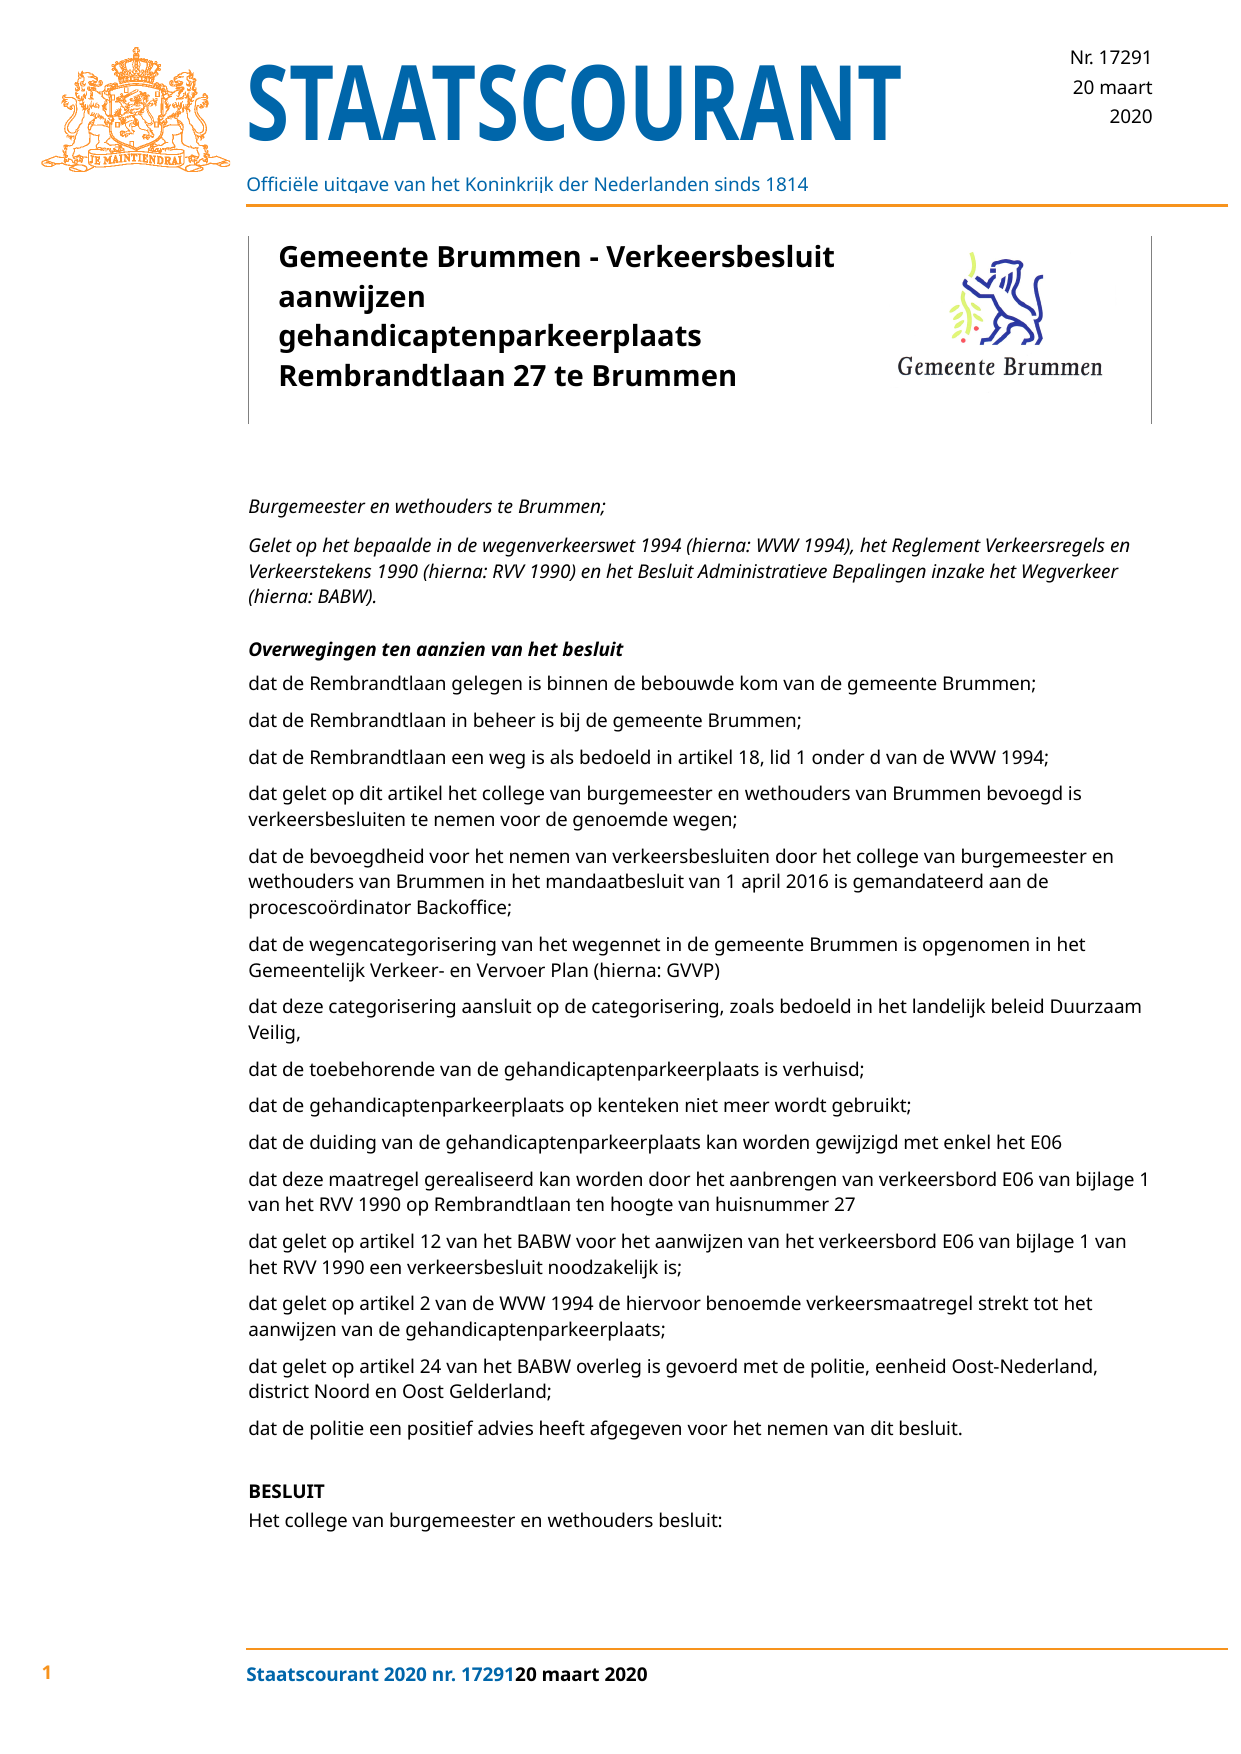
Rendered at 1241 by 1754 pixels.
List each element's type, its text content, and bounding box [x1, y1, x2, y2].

picture [882, 236, 1119, 393]
text Burgemeester en wethouders te Brummen; [248, 493, 1152, 519]
text dat de Rembrandtlaan een weg is als bedoeld in artikel 18, lid 1 onder d van de WVW 1994; [248, 744, 1152, 769]
text BESLUIT [248, 1478, 1152, 1504]
text dat deze categorisering aansluit op de categorisering, zoals bedoeld in het landelijk beleid Duurzaam Veilig, [248, 993, 1152, 1045]
text dat de gehandicaptenparkeerplaats op kenteken niet meer wordt gebruikt; [248, 1092, 1152, 1118]
text dat gelet op artikel 2 van de WVW 1994 de hiervoor benoemde verkeersmaatregel strekt tot het aanwijzen van de gehandicaptenparkeerplaats; [248, 1291, 1152, 1342]
text dat de duiding van de gehandicaptenparkeerplaats kan worden gewijzigd met enkel het E06 [248, 1129, 1152, 1155]
text dat gelet op artikel 12 van het BABW voor het aanwijzen van het verkeersbord E06 van bijlage 1 van het RVV 1990 een verkeersbesluit noodzakelijk is; [248, 1228, 1152, 1280]
text dat de toebehorende van de gehandicaptenparkeerplaats is verhuisd; [248, 1056, 1152, 1082]
text Overwegingen ten aanzien van het besluit [248, 636, 1152, 662]
text dat de politie een positief advies heeft afgegeven voor het nemen van dit besluit. [248, 1415, 1152, 1441]
text dat de Rembrandtlaan gelegen is binnen de bebouwde kom van de gemeente Brummen; [248, 671, 1152, 696]
table_header [850, 236, 1151, 424]
text dat gelet op artikel 24 van het BABW overleg is gevoerd met de politie, eenheid Oost-Nederland, district Noord en Oost Gelderland; [248, 1353, 1152, 1404]
table_header Gemeente Brummen - Verkeersbesluit aanwijzen gehandicaptenparkeerplaats Rembrandtlaan 27 te Brummen [249, 236, 850, 424]
text dat deze maatregel gerealiseerd kan worden door het aanbrengen van verkeersbord E06 van bijlage 1 van het RVV 1990 op Rembrandtlaan ten hoogte van huisnummer 27 [248, 1166, 1152, 1217]
text dat de bevoegdheid voor het nemen van verkeersbesluiten door het college van burgemeester en wethouders van Brummen in het mandaatbesluit van 1 april 2016 is gemandateerd aan de procescoördinator Backoffice; [248, 843, 1152, 920]
picture [41, 47, 231, 172]
text Het college van burgemeester en wethouders besluit: [248, 1508, 1152, 1533]
text dat gelet op dit artikel het college van burgemeester en wethouders van Brummen bevoegd is verkeersbesluiten te nemen voor de genoemde wegen; [248, 781, 1152, 832]
text dat de wegencategorisering van het wegennet in de gemeente Brummen is opgenomen in het Gemeentelijk Verkeer- en Vervoer Plan (hierna: GVVP) [248, 931, 1152, 982]
text Gelet op het bepaalde in de wegenverkeerswet 1994 (hierna: WVW 1994), het Reglement Verkeersregels en Verkeerstekens 1990 (hierna: RVV 1990) en het Besluit Administratieve Bepalingen inzake het Wegverkeer (hierna: BABW). [248, 532, 1152, 609]
text dat de Rembrandtlaan in beheer is bij de gemeente Brummen; [248, 707, 1152, 733]
